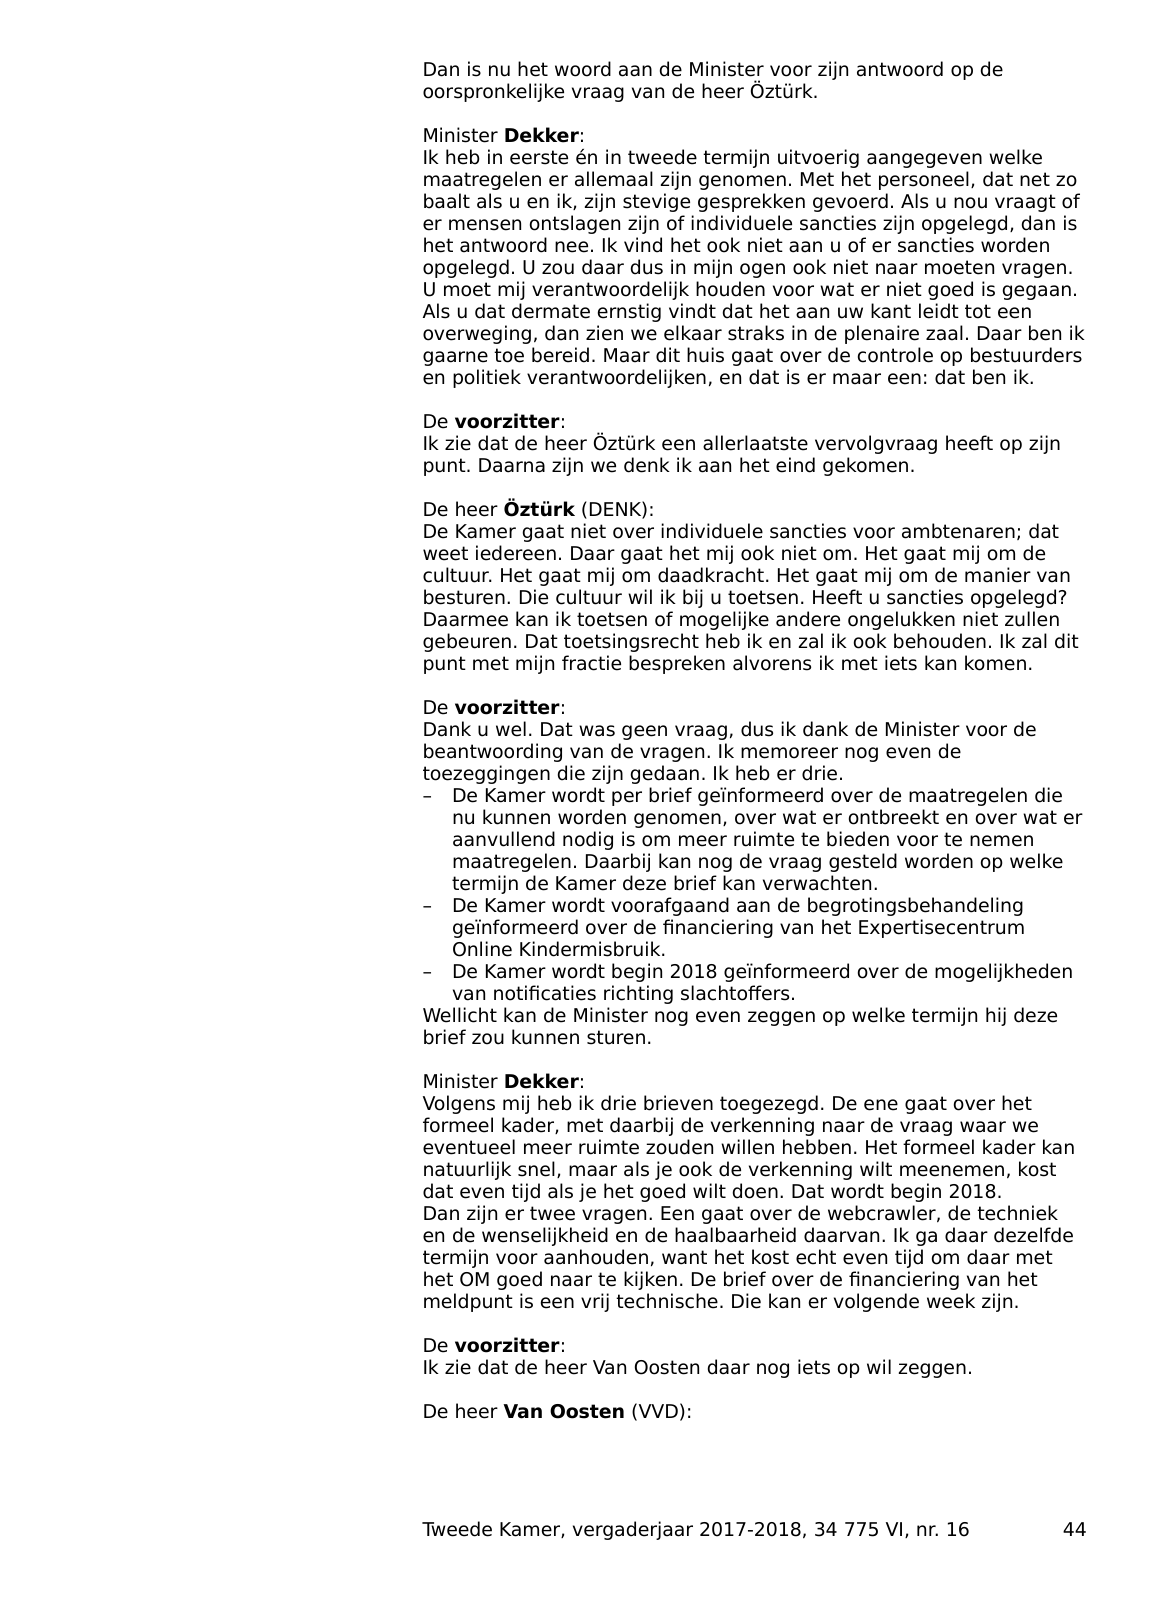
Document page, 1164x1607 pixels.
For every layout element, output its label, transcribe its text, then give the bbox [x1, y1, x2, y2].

text Volgens mij heb ik drie brieven toegezegd. De ene gaat over het formeel kader, met daarbij de verkenning naar de vraag waar we eventueel meer ruimte zouden willen hebben. Het formeel kader kan natuurlijk snel, maar als je ook de verkenning wilt meenemen, kost dat even tijd als je het goed wilt doen. Dat wordt begin 2018. [422, 1093, 1087, 1203]
text De voorzitter: [422, 411, 1087, 433]
text Ik zie dat de heer Öztürk een allerlaatste vervolgvraag heeft op zijn punt. Daarna zijn we denk ik aan het eind gekomen. [422, 433, 1087, 477]
text Ik heb in eerste én in tweede termijn uitvoerig aangegeven welke maatregelen er allemaal zijn genomen. Met het personeel, dat net zo baalt als u en ik, zijn stevige gesprekken gevoerd. Als u nou vraagt of er mensen ontslagen zijn of individuele sancties zijn opgelegd, dan is het antwoord nee. Ik vind het ook niet aan u of er sancties worden opgelegd. U zou daar dus in mijn ogen ook niet naar moeten vragen. U moet mij verantwoordelijk houden voor wat er niet goed is gegaan. Als u dat dermate ernstig vindt dat het aan uw kant leidt tot een overweging, dan zien we elkaar straks in de plenaire zaal. Daar ben ik gaarne toe bereid. Maar dit huis gaat over de controle op bestuurders en politiek verantwoordelijken, en dat is er maar een: dat ben ik. [422, 147, 1087, 389]
text De voorzitter: [422, 1335, 1087, 1357]
text Dan is nu het woord aan de Minister voor zijn antwoord op de oorspronkelijke vraag van de heer Öztürk. [422, 59, 1087, 103]
text Ik zie dat de heer Van Oosten daar nog iets op wil zeggen. [422, 1357, 1087, 1379]
text – De Kamer wordt voorafgaand aan de begrotingsbehandeling geïnformeerd over de financiering van het Expertisecentrum Online Kindermisbruik. [422, 895, 1087, 961]
text Dank u wel. Dat was geen vraag, dus ik dank de Minister voor de beantwoording van de vragen. Ik memoreer nog even de toezeggingen die zijn gedaan. Ik heb er drie. [422, 719, 1087, 785]
text De Kamer gaat niet over individuele sancties voor ambtenaren; dat weet iedereen. Daar gaat het mij ook niet om. Het gaat mij om de cultuur. Het gaat mij om daadkracht. Het gaat mij om de manier van besturen. Die cultuur wil ik bij u toetsen. Heeft u sancties opgelegd? Daarmee kan ik toetsen of mogelijke andere ongelukken niet zullen gebeuren. Dat toetsingsrecht heb ik en zal ik ook behouden. Ik zal dit punt met mijn fractie bespreken alvorens ik met iets kan komen. [422, 521, 1087, 675]
text – De Kamer wordt begin 2018 geïnformeerd over de mogelijkheden van notificaties richting slachtoffers. [422, 961, 1087, 1005]
text De voorzitter: [422, 697, 1087, 719]
text Wellicht kan de Minister nog even zeggen op welke termijn hij deze brief zou kunnen sturen. [422, 1005, 1087, 1049]
text De heer Van Oosten (VVD): [422, 1401, 1087, 1423]
text Dan zijn er twee vragen. Een gaat over de webcrawler, de techniek en de wenselijkheid en de haalbaarheid daarvan. Ik ga daar dezelfde termijn voor aanhouden, want het kost echt even tijd om daar met het OM goed naar te kijken. De brief over de financiering van het meldpunt is een vrij technische. Die kan er volgende week zijn. [422, 1203, 1087, 1313]
text Minister Dekker: [422, 125, 1087, 147]
text – De Kamer wordt per brief geïnformeerd over de maatregelen die nu kunnen worden genomen, over wat er ontbreekt en over wat er aanvullend nodig is om meer ruimte te bieden voor te nemen maatregelen. Daarbij kan nog de vraag gesteld worden op welke termijn de Kamer deze brief kan verwachten. [422, 785, 1087, 895]
text Minister Dekker: [422, 1071, 1087, 1093]
text De heer Öztürk (DENK): [422, 499, 1087, 521]
